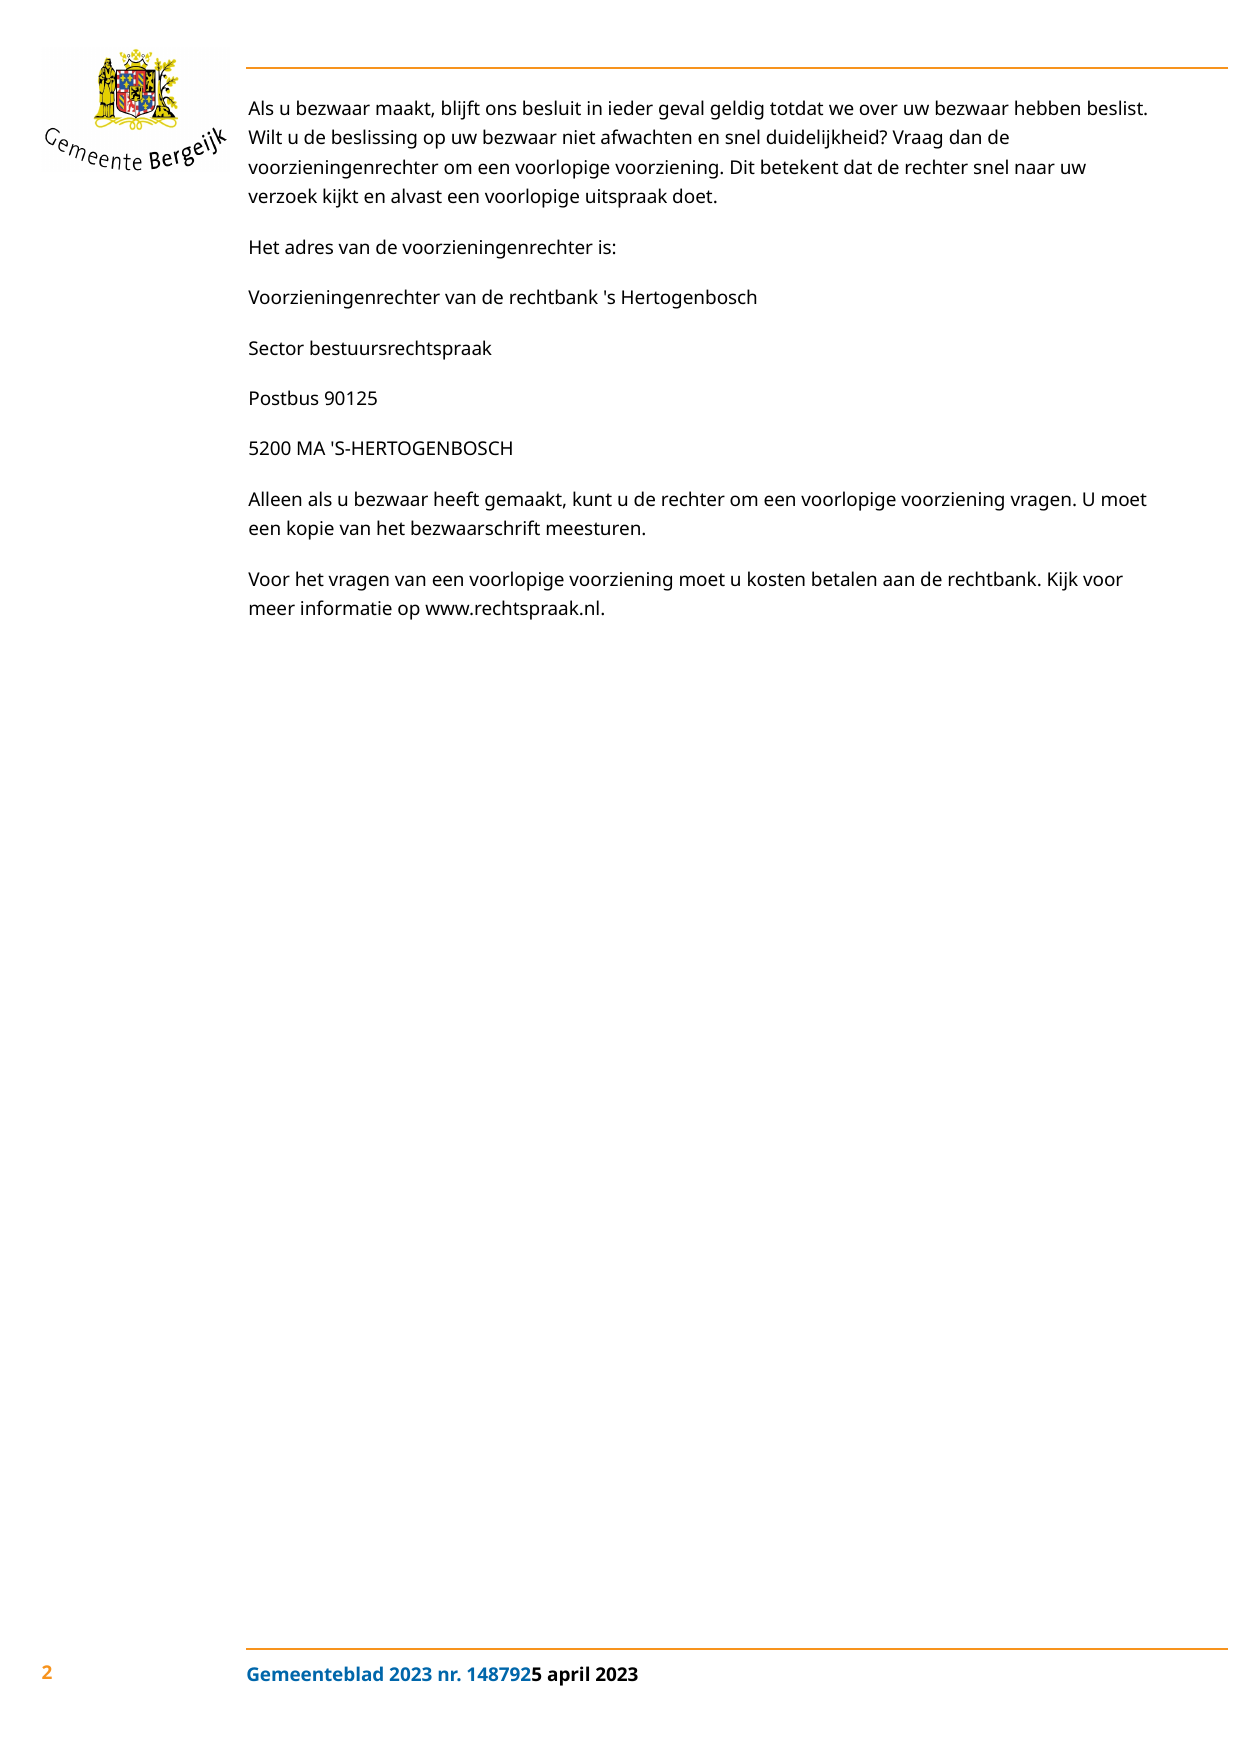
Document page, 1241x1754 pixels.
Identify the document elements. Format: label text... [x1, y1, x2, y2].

text Voorzieningenrechter van de rechtbank 's Hertogenbosch [248, 284, 1152, 310]
text Als u bezwaar maakt, blijft ons besluit in ieder geval geldig totdat we over uw bezwaar hebben beslist. Wilt u de beslissing op uw bezwaar niet afwachten en snel duidelijkheid? Vraag dan de voorzieningenrechter om een voorlopige voorziening. Dit betekent dat de rechter snel naar uw verzoek kijkt en alvast een voorlopige uitspraak doet. [248, 95, 1152, 209]
text Voor het vragen van een voorlopige voorziening moet u kosten betalen aan de rechtbank. Kijk voor meer informatie op www.rechtspraak.nl. [248, 566, 1152, 621]
text Alleen als u bezwaar heeft gemaakt, kunt u de rechter om een voorlopige voorziening vragen. U moet een kopie van het bezwaarschrift meesturen. [248, 486, 1152, 541]
text 5200 MA 'S-HERTOGENBOSCH [248, 436, 1152, 461]
picture [41, 47, 231, 172]
text Postbus 90125 [248, 385, 1152, 411]
text Het adres van de voorzieningenrechter is: [248, 234, 1152, 260]
text Sector bestuursrechtspraak [248, 335, 1152, 361]
